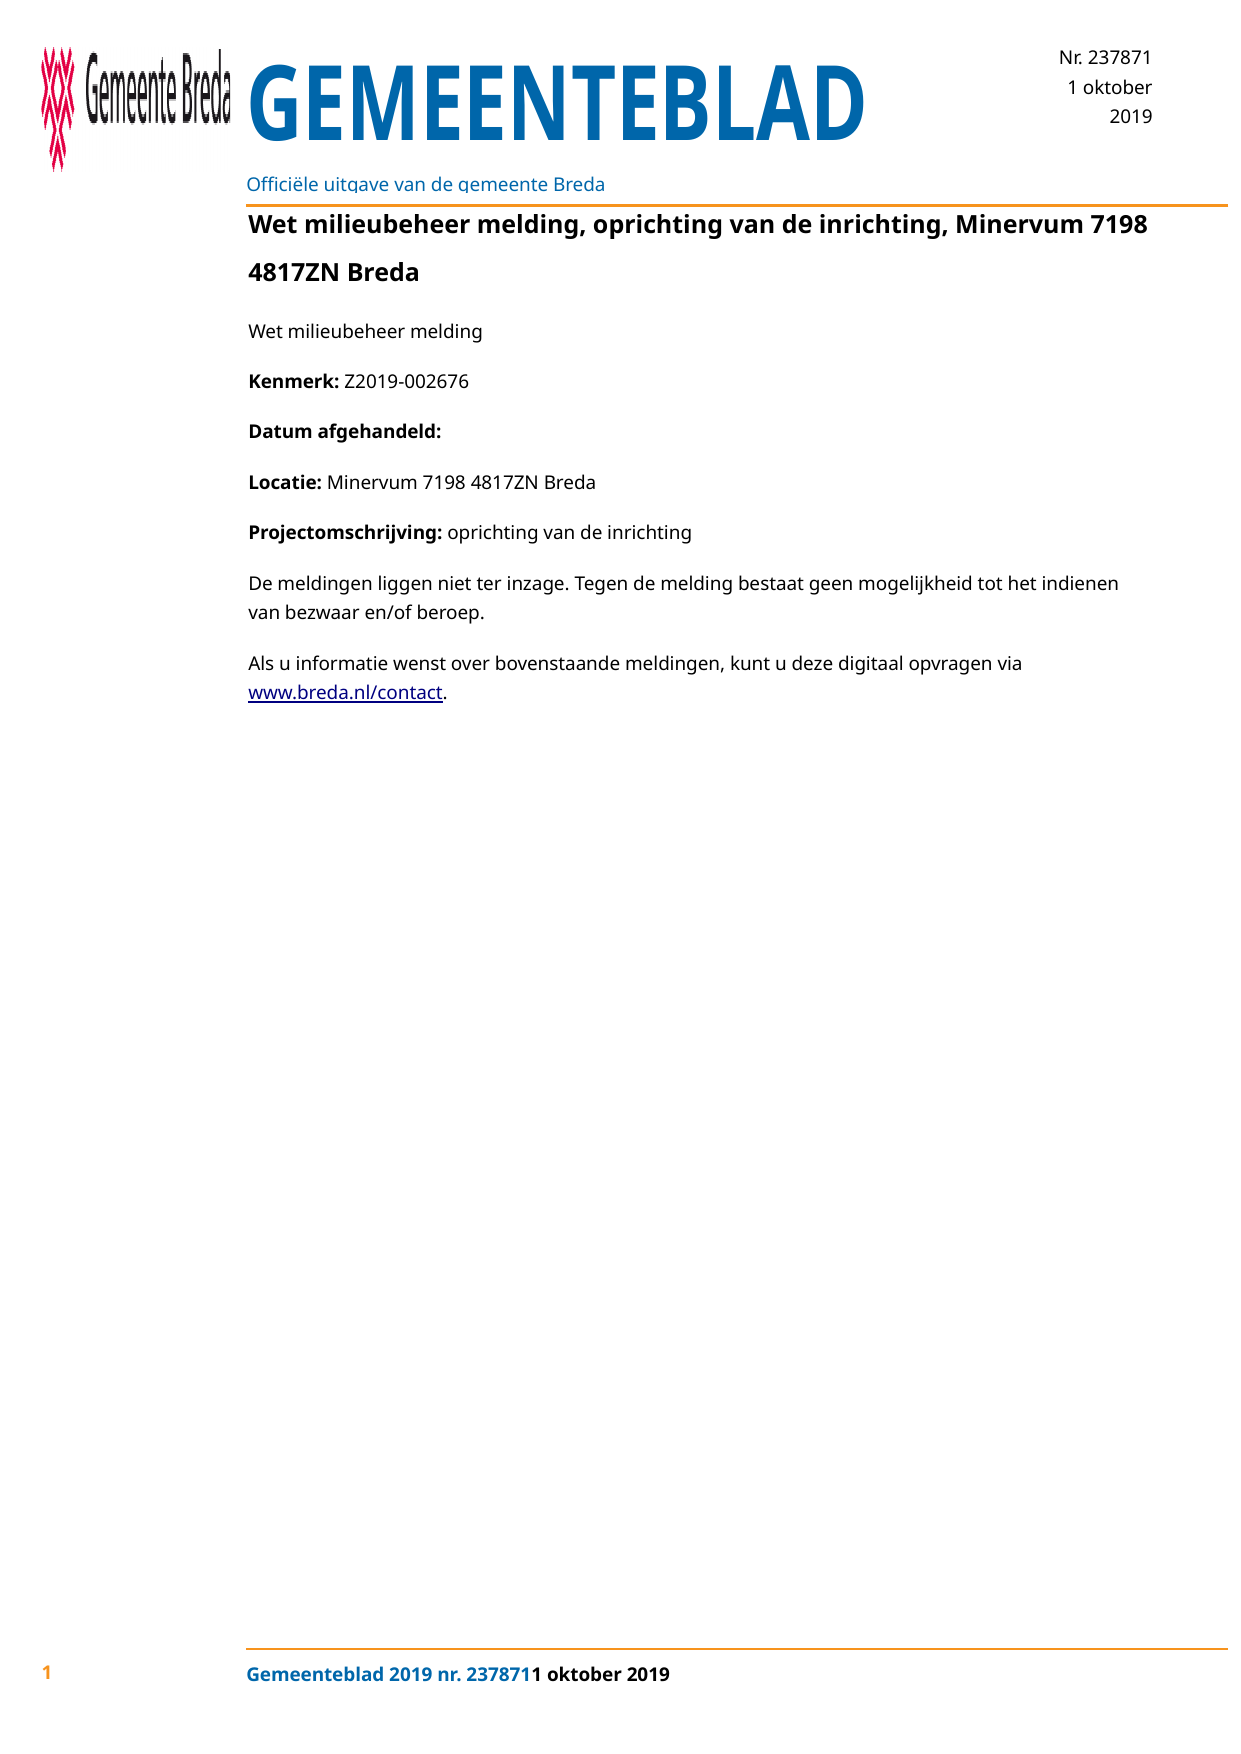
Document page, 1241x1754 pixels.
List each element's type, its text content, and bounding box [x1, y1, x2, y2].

text Wet milieubeheer melding [248, 318, 1152, 344]
text Kenmerk: Z2019-002676 [248, 368, 1152, 394]
text Als u informatie wenst over bovenstaande meldingen, kunt u deze digitaal opvragen via www.breda.nl/contact. [248, 650, 1152, 705]
text Locatie: Minervum 7198 4817ZN Breda [248, 469, 1152, 495]
text Datum afgehandeld: [248, 419, 1152, 444]
text Wet milieubeheer melding, oprichting van de inrichting, Minervum 7198 4817ZN Breda [248, 207, 1152, 288]
text Projectomschrijving: oprichting van de inrichting [248, 519, 1152, 545]
picture [41, 47, 231, 172]
text De meldingen liggen niet ter inzage. Tegen de melding bestaat geen mogelijkheid tot het indienen van bezwaar en/of beroep. [248, 570, 1152, 625]
